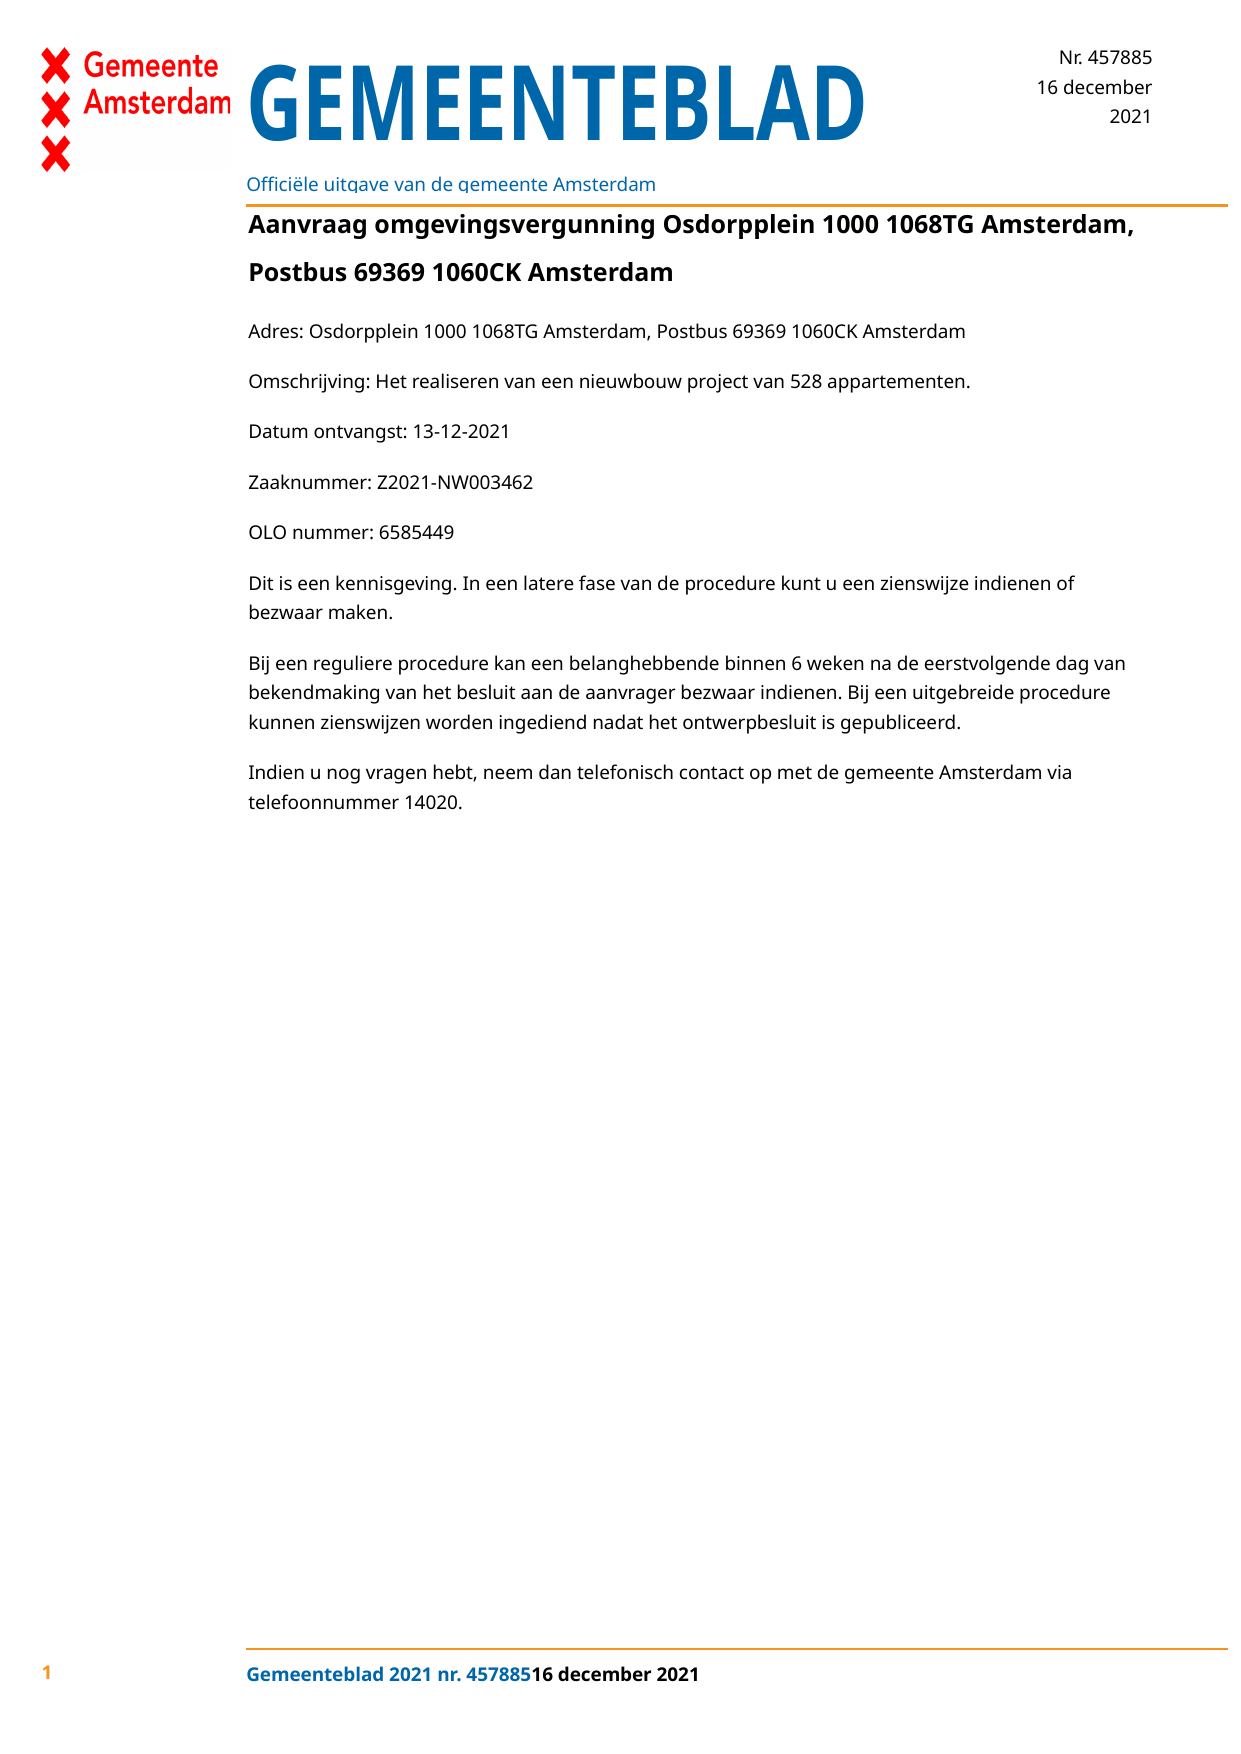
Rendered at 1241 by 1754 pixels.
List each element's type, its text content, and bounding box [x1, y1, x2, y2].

text Zaaknummer: Z2021-NW003462 [248, 469, 1152, 495]
text Bij een reguliere procedure kan een belanghebbende binnen 6 weken na de eerstvolgende dag van bekendmaking van het besluit aan de aanvrager bezwaar indienen. Bij een uitgebreide procedure kunnen zienswijzen worden ingediend nadat het ontwerpbesluit is gepubliceerd. [248, 650, 1152, 735]
text Omschrijving: Het realiseren van een nieuwbouw project van 528 appartementen. [248, 368, 1152, 394]
text Datum ontvangst: 13-12-2021 [248, 419, 1152, 444]
text Aanvraag omgevingsvergunning Osdorpplein 1000 1068TG Amsterdam, Postbus 69369 1060CK Amsterdam [248, 207, 1152, 288]
text Indien u nog vragen hebt, neem dan telefonisch contact op met de gemeente Amsterdam via telefoonnummer 14020. [248, 759, 1152, 815]
text OLO nummer: 6585449 [248, 519, 1152, 545]
text Adres: Osdorpplein 1000 1068TG Amsterdam, Postbus 69369 1060CK Amsterdam [248, 318, 1152, 344]
picture [41, 47, 231, 172]
text Dit is een kennisgeving. In een latere fase van de procedure kunt u een zienswijze indienen of bezwaar maken. [248, 570, 1152, 625]
